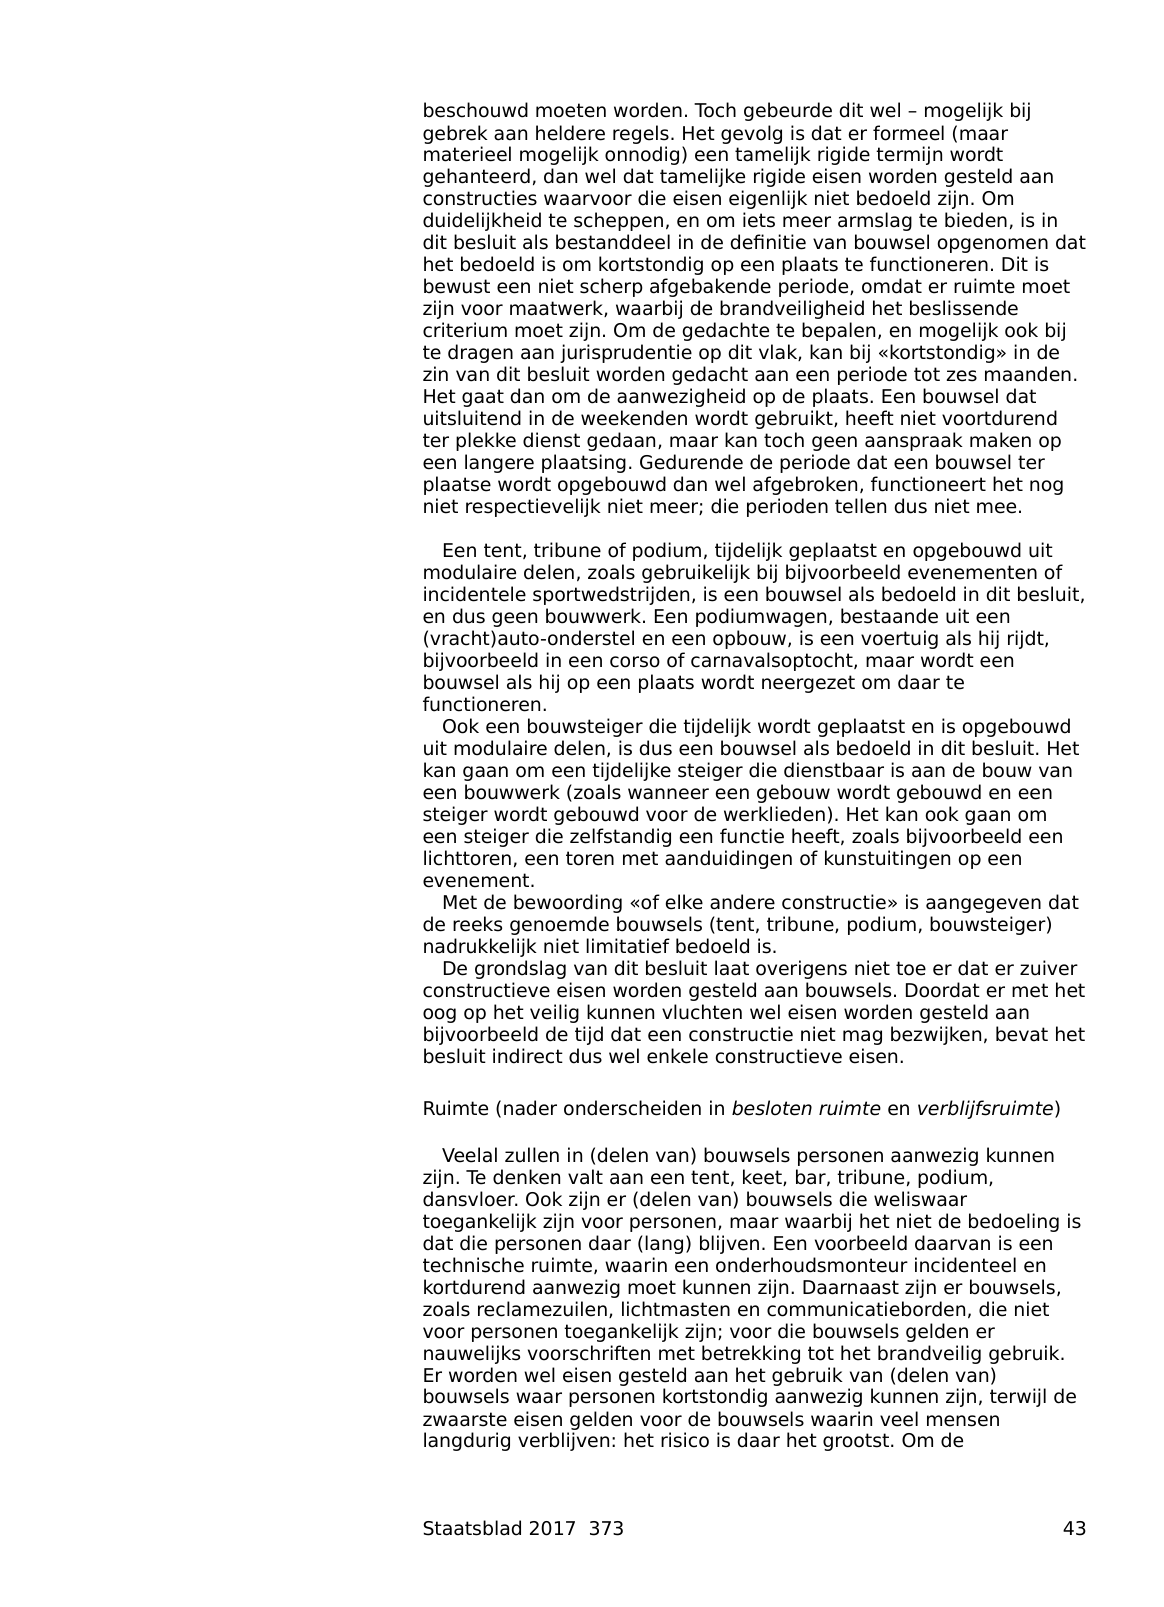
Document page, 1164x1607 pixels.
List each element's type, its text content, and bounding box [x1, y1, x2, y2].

text Veelal zullen in (delen van) bouwsels personen aanwezig kunnen zijn. Te denken valt aan een tent, keet, bar, tribune, podium, dansvloer. Ook zijn er (delen van) bouwsels die weliswaar toegankelijk zijn voor personen, maar waarbij het niet de bedoeling is dat die personen daar (lang) blijven. Een voorbeeld daarvan is een technische ruimte, waarin een onderhoudsmonteur incidenteel en kortdurend aanwezig moet kunnen zijn. Daarnaast zijn er bouwsels, zoals reclamezuilen, lichtmasten en communicatieborden, die niet voor personen toegankelijk zijn; voor die bouwsels gelden er nauwelijks voorschriften met betrekking tot het brandveilig gebruik. Er worden wel eisen gesteld aan het gebruik van (delen van) bouwsels waar personen kortstondig aanwezig kunnen zijn, terwijl de zwaarste eisen gelden voor de bouwsels waarin veel mensen langdurig verblijven: het risico is daar het grootst. Om de [422, 1145, 1087, 1452]
text De grondslag van dit besluit laat overigens niet toe er dat er zuiver constructieve eisen worden gesteld aan bouwsels. Doordat er met het oog op het veilig kunnen vluchten wel eisen worden gesteld aan bijvoorbeeld de tijd dat een constructie niet mag bezwijken, bevat het besluit indirect dus wel enkele constructieve eisen. [422, 958, 1087, 1068]
text Een tent, tribune of podium, tijdelijk geplaatst en opgebouwd uit modulaire delen, zoals gebruikelijk bij bijvoorbeeld evenementen of incidentele sportwedstrijden, is een bouwsel als bedoeld in dit besluit, en dus geen bouwwerk. Een podiumwagen, bestaande uit een (vracht)auto-onderstel en een opbouw, is een voertuig als hij rijdt, bijvoorbeeld in een corso of carnavalsoptocht, maar wordt een bouwsel als hij op een plaats wordt neergezet om daar te functioneren. [422, 540, 1087, 716]
subtitle Ruimte (nader onderscheiden in besloten ruimte en verblijfsruimte) [422, 1098, 1087, 1120]
text Ook een bouwsteiger die tijdelijk wordt geplaatst en is opgebouwd uit modulaire delen, is dus een bouwsel als bedoeld in dit besluit. Het kan gaan om een tijdelijke steiger die dienstbaar is aan de bouw van een bouwwerk (zoals wanneer een gebouw wordt gebouwd en een steiger wordt gebouwd voor de werklieden). Het kan ook gaan om een steiger die zelfstandig een functie heeft, zoals bijvoorbeeld een lichttoren, een toren met aanduidingen of kunstuitingen op een evenement. [422, 716, 1087, 892]
text beschouwd moeten worden. Toch gebeurde dit wel – mogelijk bij gebrek aan heldere regels. Het gevolg is dat er formeel (maar materieel mogelijk onnodig) een tamelijk rigide termijn wordt gehanteerd, dan wel dat tamelijke rigide eisen worden gesteld aan constructies waarvoor die eisen eigenlijk niet bedoeld zijn. Om duidelijkheid te scheppen, en om iets meer armslag te bieden, is in dit besluit als bestanddeel in de definitie van bouwsel opgenomen dat het bedoeld is om kortstondig op een plaats te functioneren. Dit is bewust een niet scherp afgebakende periode, omdat er ruimte moet zijn voor maatwerk, waarbij de brandveiligheid het beslissende criterium moet zijn. Om de gedachte te bepalen, en mogelijk ook bij te dragen aan jurisprudentie op dit vlak, kan bij «kortstondig» in de zin van dit besluit worden gedacht aan een periode tot zes maanden. Het gaat dan om de aanwezigheid op de plaats. Een bouwsel dat uitsluitend in de weekenden wordt gebruikt, heeft niet voortdurend ter plekke dienst gedaan, maar kan toch geen aanspraak maken op een langere plaatsing. Gedurende de periode dat een bouwsel ter plaatse wordt opgebouwd dan wel afgebroken, functioneert het nog niet respectievelijk niet meer; die perioden tellen dus niet mee. [422, 100, 1087, 518]
text Met de bewoording «of elke andere constructie» is aangegeven dat de reeks genoemde bouwsels (tent, tribune, podium, bouwsteiger) nadrukkelijk niet limitatief bedoeld is. [422, 892, 1087, 958]
